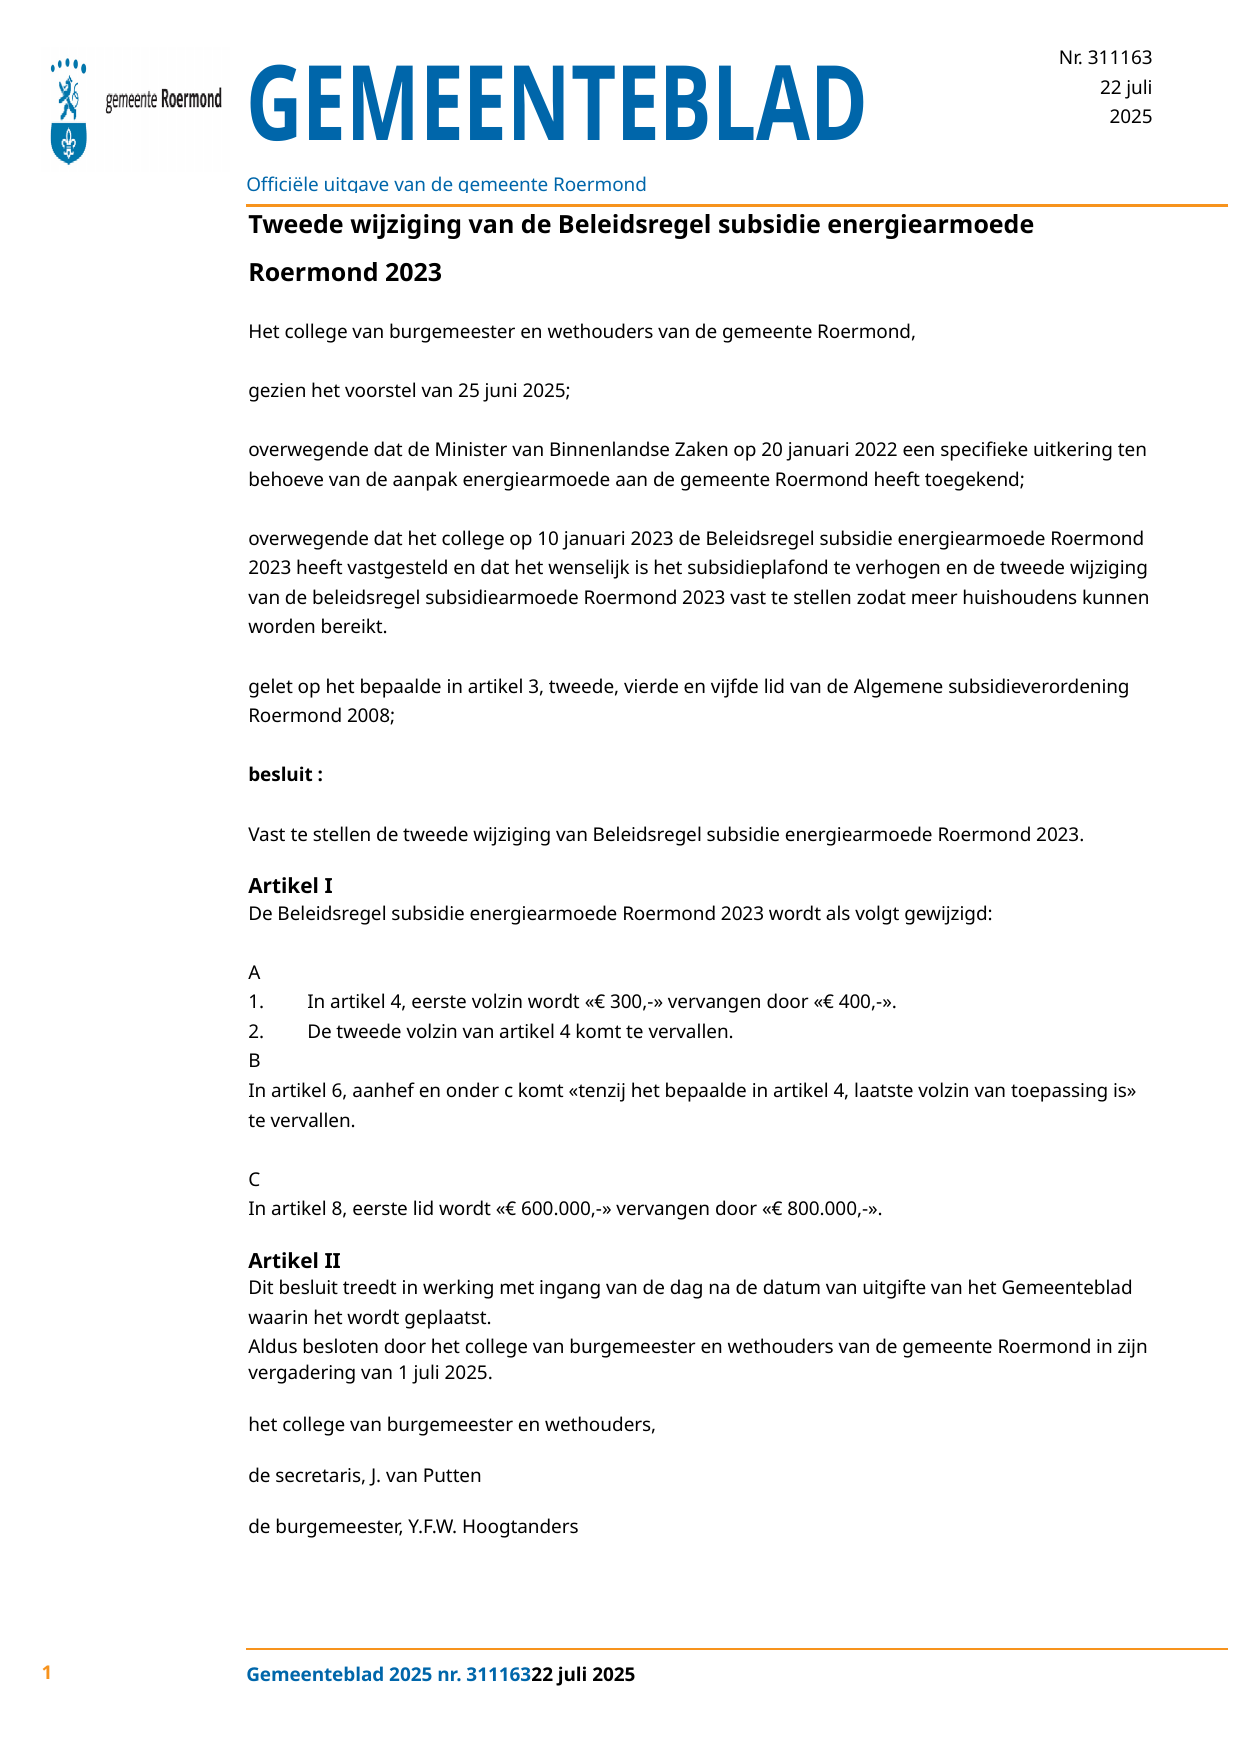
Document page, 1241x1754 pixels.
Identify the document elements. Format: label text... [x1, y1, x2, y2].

text het college van burgemeester en wethouders, [248, 1411, 1152, 1436]
list De tweede volzin van artikel 4 komt te vervallen. [248, 1018, 1152, 1044]
text Dit besluit treedt in werking met ingang van de dag na de datum van uitgifte van het Gemeenteblad waarin het wordt geplaatst. [248, 1274, 1152, 1330]
picture [41, 47, 231, 172]
list In artikel 4, eerste volzin wordt «€ 300,-» vervangen door «€ 400,-». [248, 988, 1152, 1014]
text C [248, 1166, 1152, 1192]
text Artikel I [248, 871, 1152, 900]
text B [248, 1048, 1152, 1073]
text Vast te stellen de tweede wijziging van Beleidsregel subsidie energiearmoede Roermond 2023. [248, 821, 1152, 847]
text gelet op het bepaalde in artikel 3, tweede, vierde en vijfde lid van de Algemene subsidieverordening Roermond 2008; [248, 673, 1152, 728]
text Het college van burgemeester en wethouders van de gemeente Roermond, [248, 318, 1152, 344]
text A [248, 959, 1152, 984]
text gezien het voorstel van 25 juni 2025; [248, 377, 1152, 403]
text overwegende dat de Minister van Binnenlandse Zaken op 20 januari 2022 een specifieke uitkering ten behoeve van de aanpak energiearmoede aan de gemeente Roermond heeft toegekend; [248, 436, 1152, 492]
text besluit : [248, 762, 1152, 787]
text In artikel 8, eerste lid wordt «€ 600.000,-» vervangen door «€ 800.000,-». [248, 1196, 1152, 1221]
text Tweede wijziging van de Beleidsregel subsidie energiearmoede Roermond 2023 [248, 207, 1152, 288]
text De Beleidsregel subsidie energiearmoede Roermond 2023 wordt als volgt gewijzigd: [248, 900, 1152, 925]
text Aldus besloten door het college van burgemeester en wethouders van de gemeente Roermond in zijn vergadering van 1 juli 2025. [248, 1333, 1152, 1385]
text In artikel 6, aanhef en onder c komt «tenzij het bepaalde in artikel 4, laatste volzin van toepassing is» te vervallen. [248, 1077, 1152, 1132]
text de burgemeester, Y.F.W. Hoogtanders [248, 1514, 1152, 1539]
text overwegende dat het college op 10 januari 2023 de Beleidsregel subsidie energiearmoede Roermond 2023 heeft vastgesteld en dat het wenselijk is het subsidieplafond te verhogen en de tweede wijziging van de beleidsregel subsidiearmoede Roermond 2023 vast te stellen zodat meer huishoudens kunnen worden bereikt. [248, 525, 1152, 639]
text Artikel II [248, 1246, 1152, 1274]
text de secretaris, J. van Putten [248, 1462, 1152, 1488]
